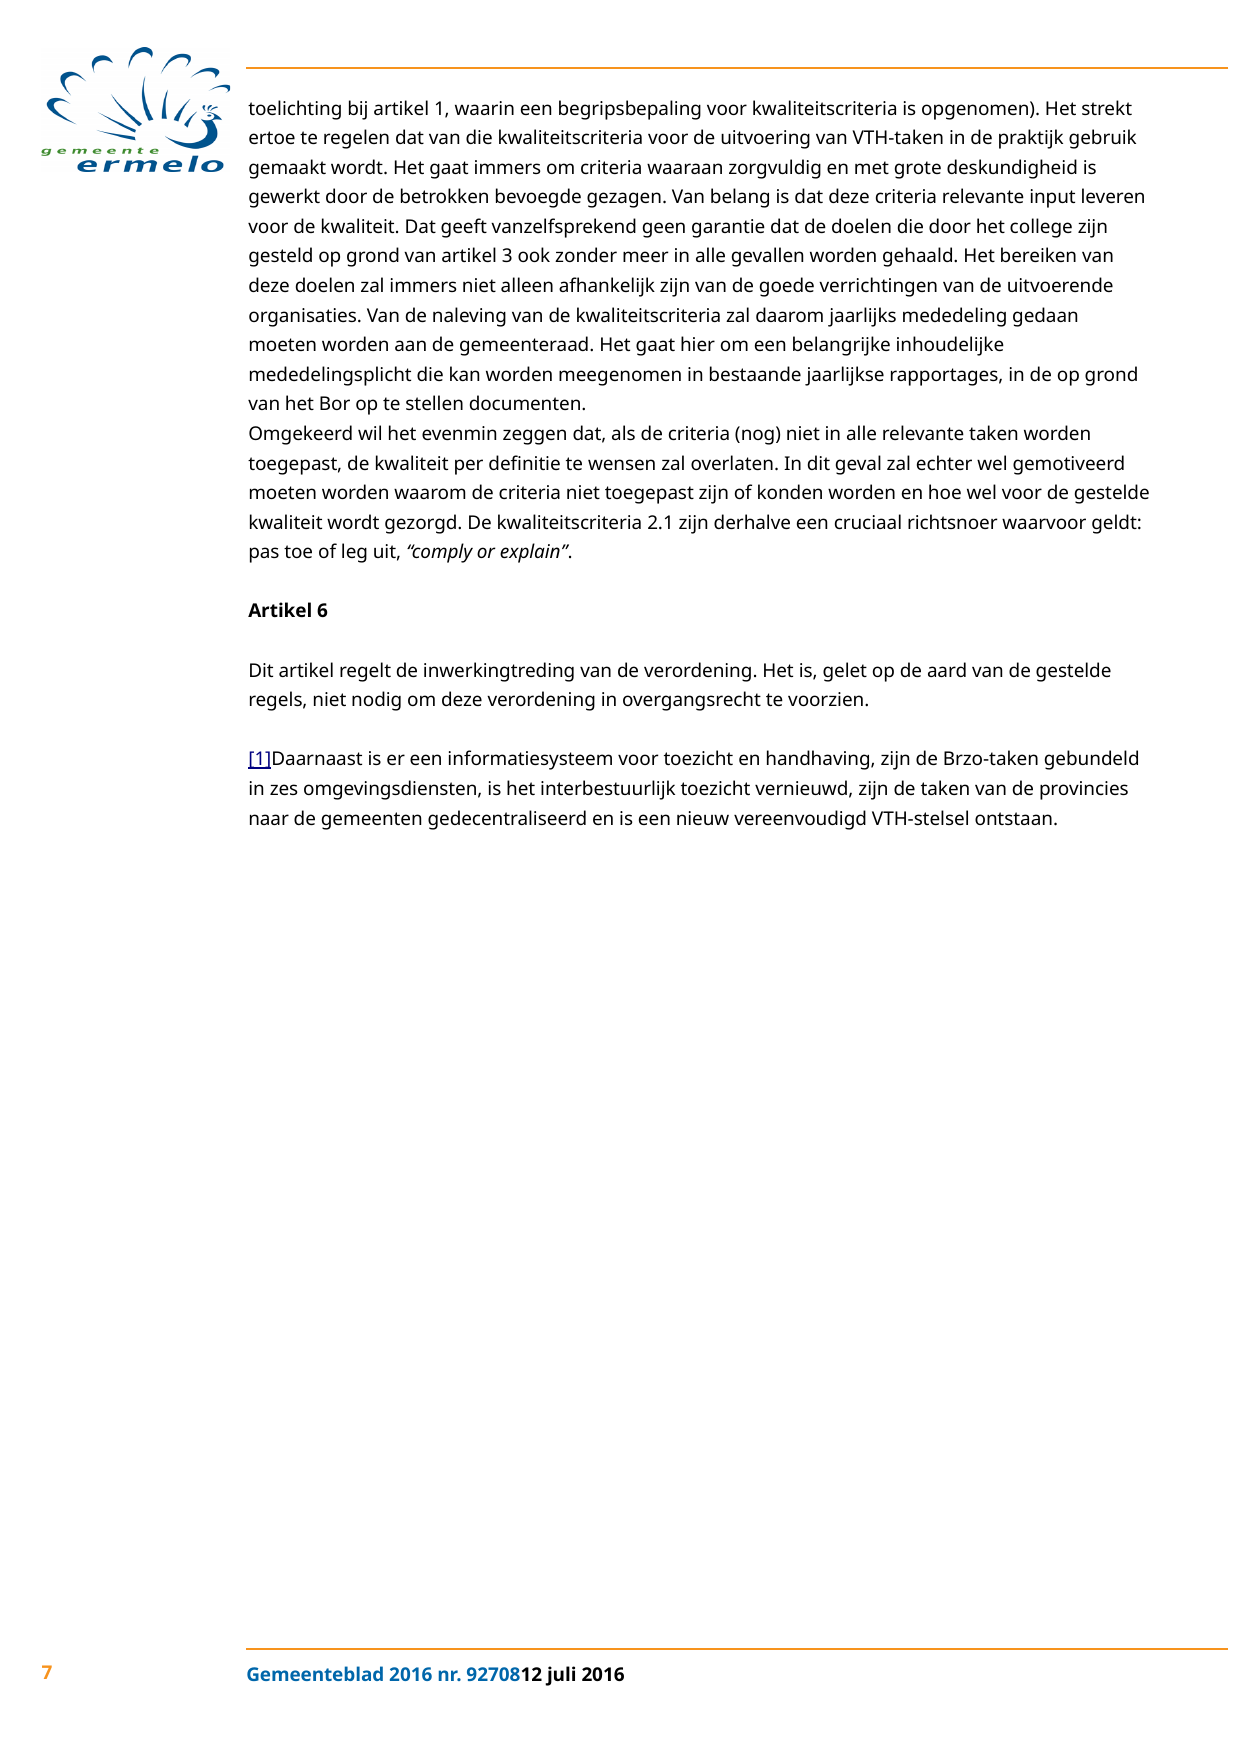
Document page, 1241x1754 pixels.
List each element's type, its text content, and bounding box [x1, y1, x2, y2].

picture [41, 47, 231, 172]
text Omgekeerd wil het evenmin zeggen dat, als de criteria (nog) niet in alle relevante taken worden toegepast, de kwaliteit per definitie te wensen zal overlaten. In dit geval zal echter wel gemotiveerd moeten worden waarom de criteria niet toegepast zijn of konden worden en hoe wel voor de gestelde kwaliteit wordt gezorgd. De kwaliteitscriteria 2.1 zijn derhalve een cruciaal richtsnoer waarvoor geldt: pas toe of leg uit, “comply or explain”. [248, 420, 1152, 564]
text Dit artikel regelt de inwerkingtreding van de verordening. Het is, gelet op de aard van de gestelde regels, niet nodig om deze verordening in overgangsrecht te voorzien. [248, 657, 1152, 712]
text [1]Daarnaast is er een informatiesysteem voor toezicht en handhaving, zijn de Brzo-taken gebundeld in zes omgevingsdiensten, is het interbestuurlijk toezicht vernieuwd, zijn de taken van de provincies naar de gemeenten gedecentraliseerd en is een nieuw vereenvoudigd VTH-stelsel ontstaan. [248, 746, 1152, 831]
text toelichting bij artikel 1, waarin een begripsbepaling voor kwaliteitscriteria is opgenomen). Het strekt ertoe te regelen dat van die kwaliteitscriteria voor de uitvoering van VTH-taken in de praktijk gebruik gemaakt wordt. Het gaat immers om criteria waaraan zorgvuldig en met grote deskundigheid is gewerkt door de betrokken bevoegde gezagen. Van belang is dat deze criteria relevante input leveren voor de kwaliteit. Dat geeft vanzelfsprekend geen garantie dat de doelen die door het college zijn gesteld op grond van artikel 3 ook zonder meer in alle gevallen worden gehaald. Het bereiken van deze doelen zal immers niet alleen afhankelijk zijn van de goede verrichtingen van de uitvoerende organisaties. Van de naleving van de kwaliteitscriteria zal daarom jaarlijks mededeling gedaan moeten worden aan de gemeenteraad. Het gaat hier om een belangrijke inhoudelijke mededelingsplicht die kan worden meegenomen in bestaande jaarlijkse rapportages, in de op grond van het Bor op te stellen documenten. [248, 95, 1152, 416]
text Artikel 6 [248, 598, 1152, 623]
